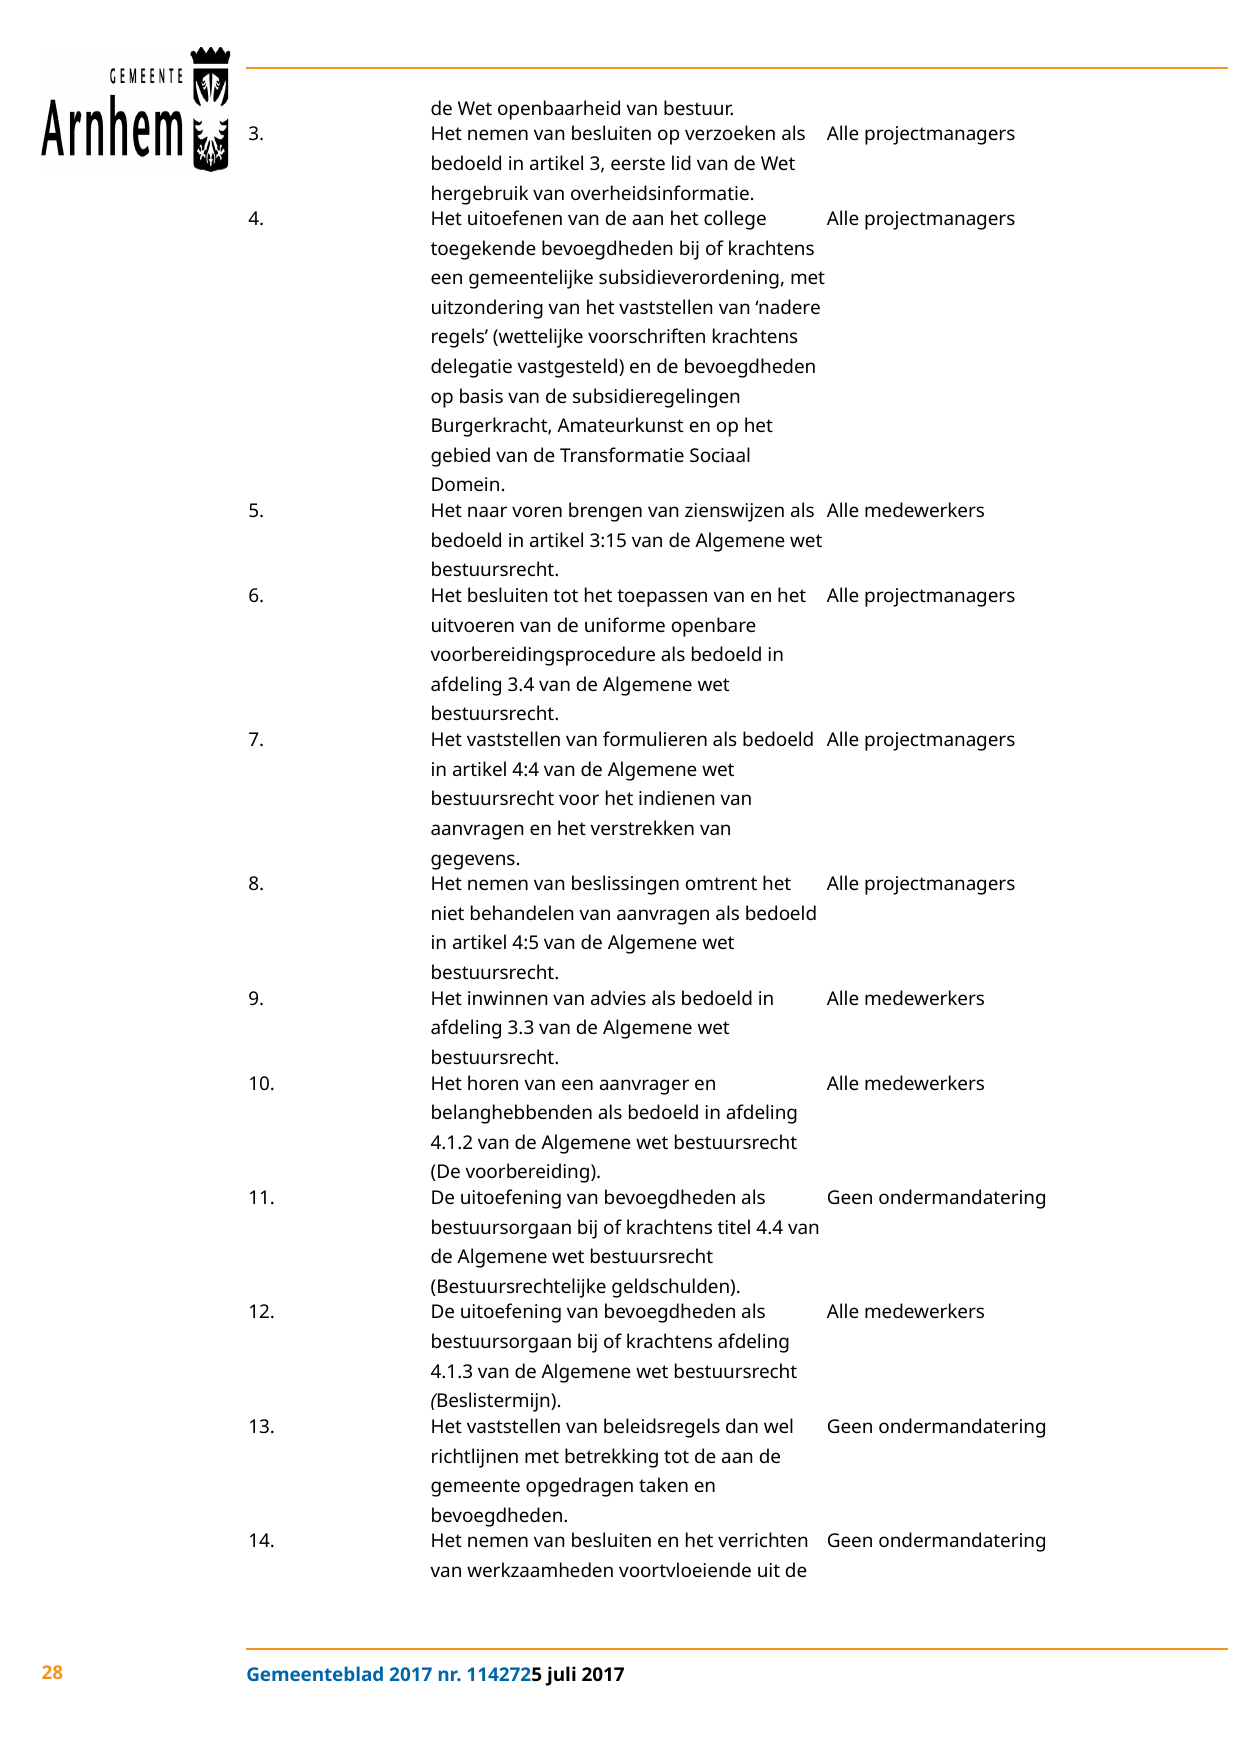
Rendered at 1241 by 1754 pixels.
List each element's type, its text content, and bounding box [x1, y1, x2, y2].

table_cell Het vaststellen van beleidsregels dan wel richtlijnen met betrekking tot de aan de gemeente opgedragen taken en bevoegdheden. [430, 1413, 827, 1528]
table_cell 4. [248, 205, 430, 497]
table_cell De uitoefening van bevoegdheden als bestuursorgaan bij of krachtens afdeling 4.1.3 van de Algemene wet bestuursrecht (Beslistermijn). [430, 1299, 827, 1413]
table_cell Alle projectmanagers [827, 726, 1152, 870]
table_cell Alle projectmanagers [827, 870, 1152, 985]
table_cell Alle projectmanagers [827, 205, 1152, 497]
table_cell 5. [248, 498, 430, 582]
table_cell 10. [248, 1070, 430, 1184]
table_cell Het uitoefenen van de aan het college toegekende bevoegdheden bij of krachtens een gemeentelijke subsidieverordening, met uitzondering van het vaststellen van ‘nadere regels’ (wettelijke voorschriften krachtens delegatie vastgesteld) en de bevoegdheden op basis van de subsidieregelingen Burgerkracht, Amateurkunst en op het gebied van de Transformatie Sociaal Domein. [430, 205, 827, 497]
table_cell 8. [248, 870, 430, 985]
table_cell Alle medewerkers [827, 498, 1152, 582]
table_cell Het naar voren brengen van zienswijzen als bedoeld in artikel 3:15 van de Algemene wet bestuursrecht. [430, 498, 827, 582]
table_cell Het vaststellen van formulieren als bedoeld in artikel 4:4 van de Algemene wet bestuursrecht voor het indienen van aanvragen en het verstrekken van gegevens. [430, 726, 827, 870]
table_cell 11. [248, 1184, 430, 1299]
table_cell Alle projectmanagers [827, 121, 1152, 205]
table_cell Geen ondermandatering [827, 1184, 1152, 1299]
table_cell 14. [248, 1528, 430, 1583]
table_cell [248, 95, 430, 121]
table_cell Het nemen van besluiten en het verrichten van werkzaamheden voortvloeiende uit de [430, 1528, 827, 1583]
table_cell Geen ondermandatering [827, 1413, 1152, 1528]
table_cell de Wet openbaarheid van bestuur. [430, 95, 827, 121]
table_cell 12. [248, 1299, 430, 1413]
table_cell Alle medewerkers [827, 1070, 1152, 1184]
table_cell 9. [248, 985, 430, 1070]
table_cell Het horen van een aanvrager en belanghebbenden als bedoeld in afdeling 4.1.2 van de Algemene wet bestuursrecht (De voorbereiding). [430, 1070, 827, 1184]
table_cell 3. [248, 121, 430, 205]
table_cell Alle medewerkers [827, 1299, 1152, 1413]
table_cell Het nemen van beslissingen omtrent het niet behandelen van aanvragen als bedoeld in artikel 4:5 van de Algemene wet bestuursrecht. [430, 870, 827, 985]
table_cell Het besluiten tot het toepassen van en het uitvoeren van de uniforme openbare voorbereidingsprocedure als bedoeld in afdeling 3.4 van de Algemene wet bestuursrecht. [430, 582, 827, 726]
table_cell 6. [248, 582, 430, 726]
table_cell [827, 95, 1152, 121]
table_cell 13. [248, 1413, 430, 1528]
picture [41, 47, 231, 172]
table_cell 7. [248, 726, 430, 870]
table_cell Alle medewerkers [827, 985, 1152, 1070]
table_cell Het inwinnen van advies als bedoeld in afdeling 3.3 van de Algemene wet bestuursrecht. [430, 985, 827, 1070]
table_cell Geen ondermandatering [827, 1528, 1152, 1583]
table_cell Alle projectmanagers [827, 582, 1152, 726]
table_cell Het nemen van besluiten op verzoeken als bedoeld in artikel 3, eerste lid van de Wet hergebruik van overheidsinformatie. [430, 121, 827, 205]
table_cell De uitoefening van bevoegdheden als bestuursorgaan bij of krachtens titel 4.4 van de Algemene wet bestuursrecht (Bestuursrechtelijke geldschulden). [430, 1184, 827, 1299]
